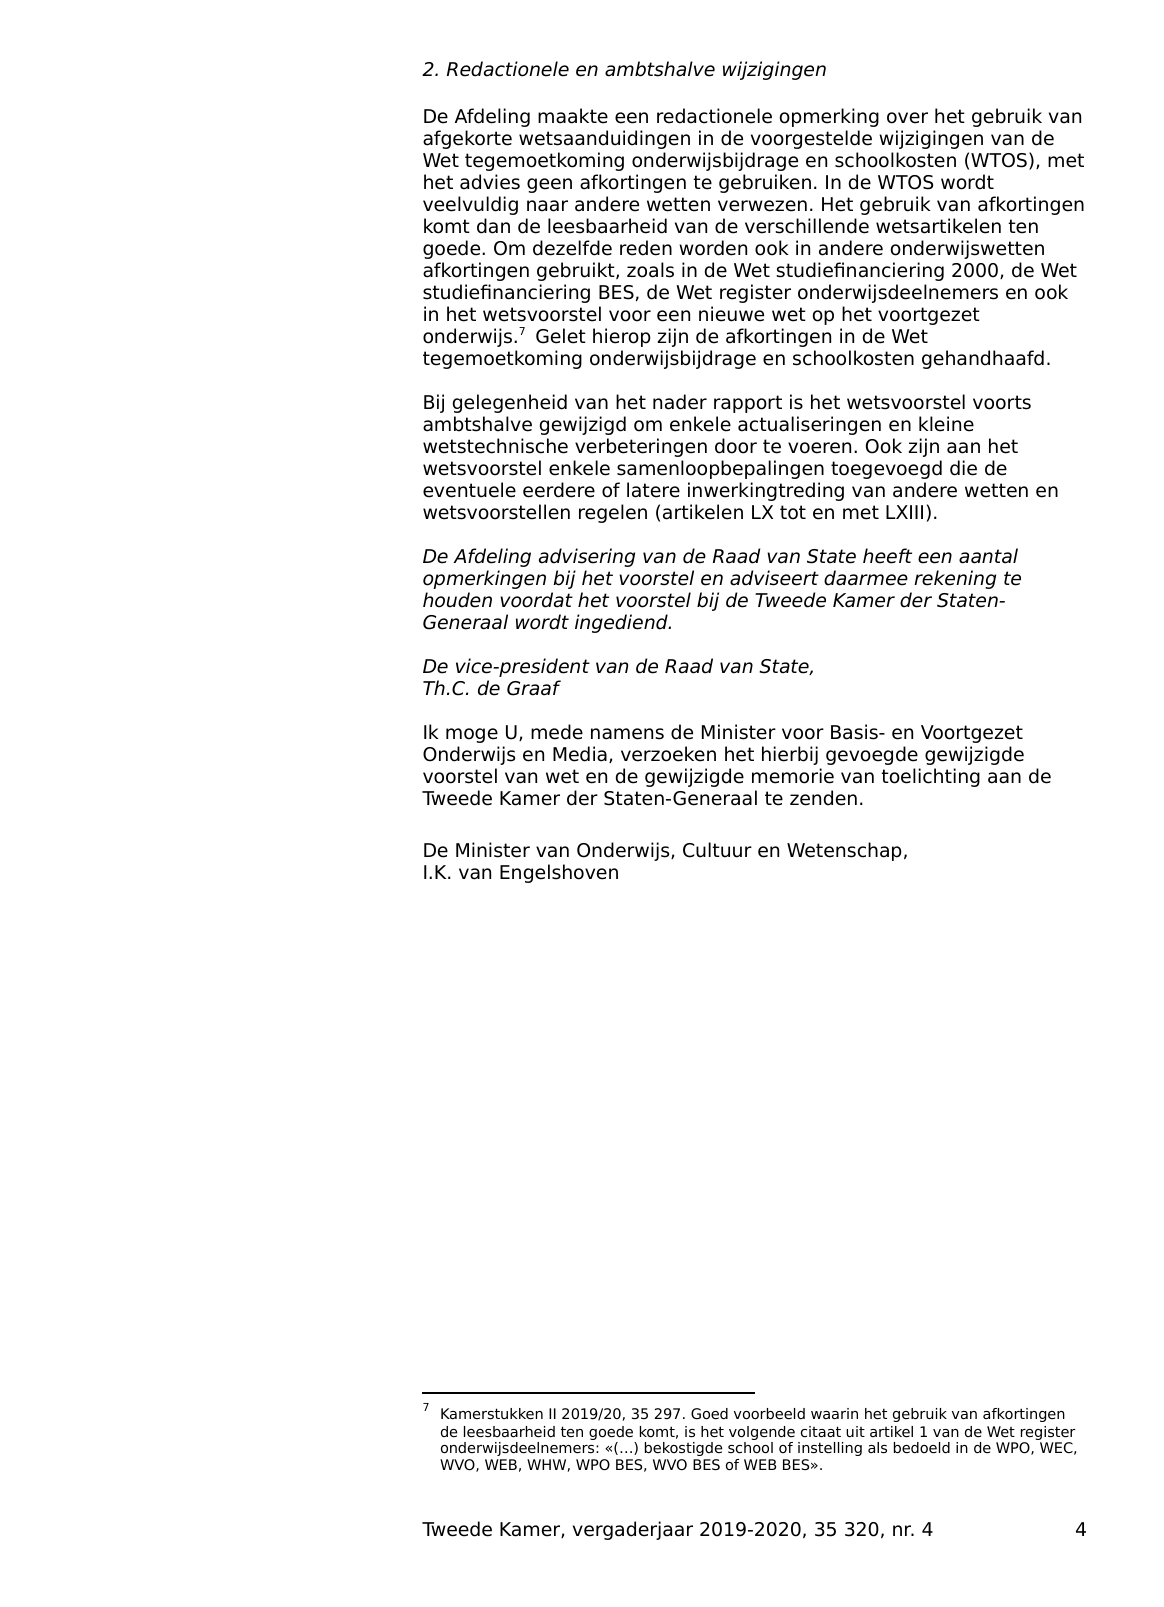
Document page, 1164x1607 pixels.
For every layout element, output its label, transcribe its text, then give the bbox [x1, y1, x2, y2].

subtitle 2. Redactionele en ambtshalve wijzigingen [422, 59, 1087, 81]
text De Minister van Onderwijs, Cultuur en Wetenschap, I.K. van Engelshoven [422, 840, 1087, 884]
text De Afdeling maakte een redactionele opmerking over het gebruik van afgekorte wetsaanduidingen in de voorgestelde wijzigingen van de Wet tegemoetkoming onderwijsbijdrage en schoolkosten (WTOS), met het advies geen afkortingen te gebruiken. In de WTOS wordt veelvuldig naar andere wetten verwezen. Het gebruik van afkortingen komt dan de leesbaarheid van de verschillende wetsartikelen ten goede. Om dezelfde reden worden ook in andere onderwijswetten afkortingen gebruikt, zoals in de Wet studiefinanciering 2000, de Wet studiefinanciering BES, de Wet register onderwijsdeelnemers en ook in het wetsvoorstel voor een nieuwe wet op het voortgezet onderwijs. Gelet hierop zijn de afkortingen in de Wet tegemoetkoming onderwijsbijdrage en schoolkosten gehandhaafd. [422, 106, 1087, 370]
text Ik moge U, mede namens de Minister voor Basis- en Voortgezet Onderwijs en Media, verzoeken het hierbij gevoegde gewijzigde voorstel van wet en de gewijzigde memorie van toelichting aan de Tweede Kamer der Staten-Generaal te zenden. [422, 722, 1087, 810]
text Kamerstukken II 2019/20, 35 297. Goed voorbeeld waarin het gebruik van afkortingen de leesbaarheid ten goede komt, is het volgende citaat uit artikel 1 van de Wet register onderwijsdeelnemers: «(…) bekostigde school of instelling als bedoeld in de WPO, WEC, WVO, WEB, WHW, WPO BES, WVO BES of WEB BES». [422, 1402, 1087, 1474]
text De vice-president van de Raad van State, [422, 656, 1087, 678]
text De Afdeling advisering van de Raad van State heeft een aantal opmerkingen bij het voorstel en adviseert daarmee rekening te houden voordat het voorstel bij de Tweede Kamer der Staten-Generaal wordt ingediend. [422, 546, 1087, 634]
text Th.C. de Graaf [422, 678, 1087, 700]
text Bij gelegenheid van het nader rapport is het wetsvoorstel voorts ambtshalve gewijzigd om enkele actualiseringen en kleine wetstechnische verbeteringen door te voeren. Ook zijn aan het wetsvoorstel enkele samenloopbepalingen toegevoegd die de eventuele eerdere of latere inwerkingtreding van andere wetten en wetsvoorstellen regelen (artikelen LX tot en met LXIII). [422, 392, 1087, 524]
